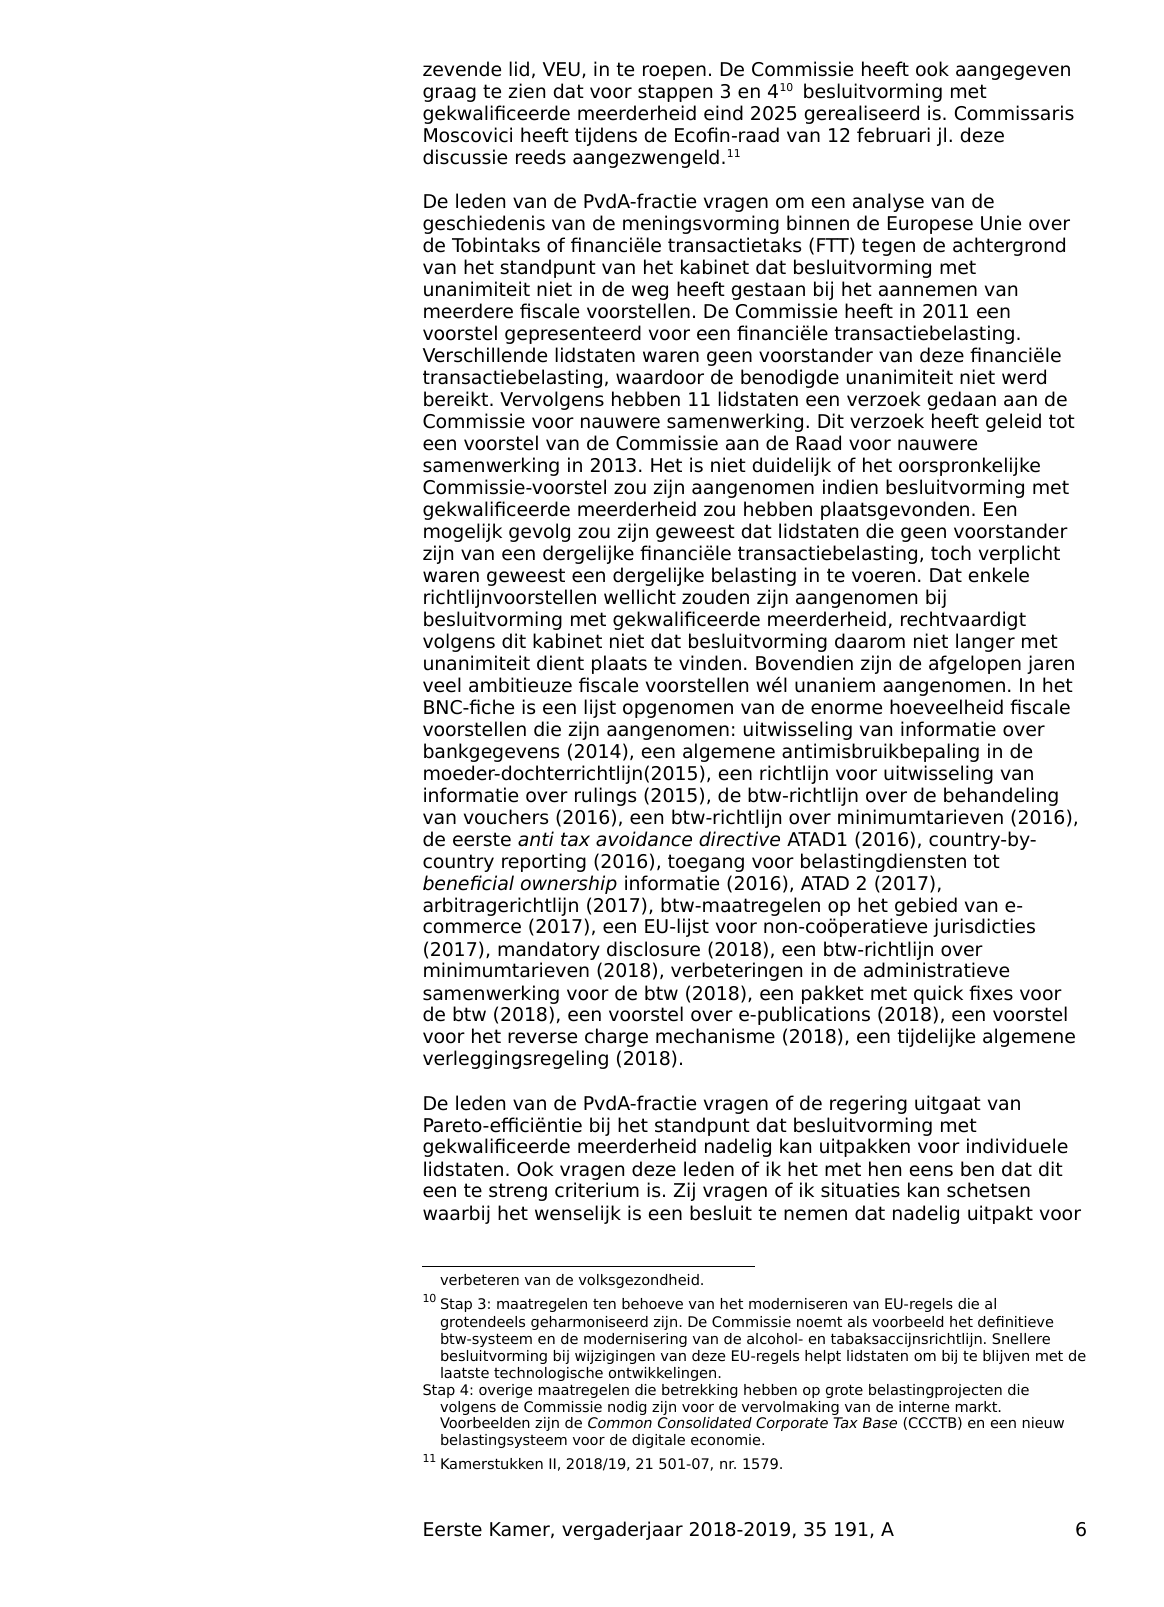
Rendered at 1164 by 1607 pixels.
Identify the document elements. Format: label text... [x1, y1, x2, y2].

text Stap 4: overige maatregelen die betrekking hebben op grote belastingprojecten die volgens de Commissie nodig zijn voor de vervolmaking van de interne markt. Voorbeelden zijn de Common Consolidated Corporate Tax Base (CCCTB) en een nieuw belastingsysteem voor de digitale economie. [422, 1382, 1087, 1449]
text zevende lid, VEU, in te roepen. De Commissie heeft ook aangegeven graag te zien dat voor stappen 3 en 4 besluitvorming met gekwalificeerde meerderheid eind 2025 gerealiseerd is. Commissaris Moscovici heeft tijdens de Ecofin-raad van 12 februari jl. deze discussie reeds aangezwengeld. [422, 59, 1087, 169]
text Stap 3: maatregelen ten behoeve van het moderniseren van EU-regels die al grotendeels geharmoniseerd zijn. De Commissie noemt als voorbeeld het definitieve btw-systeem en de modernisering van de alcohol- en tabaksaccijnsrichtlijn. Snellere besluitvorming bij wijzigingen van deze EU-regels helpt lidstaten om bij te blijven met de laatste technologische ontwikkelingen. [422, 1292, 1087, 1382]
text De leden van de PvdA-fractie vragen om een analyse van de geschiedenis van de meningsvorming binnen de Europese Unie over de Tobintaks of financiële transactietaks (FTT) tegen de achtergrond van het standpunt van het kabinet dat besluitvorming met unanimiteit niet in de weg heeft gestaan bij het aannemen van meerdere fiscale voorstellen. De Commissie heeft in 2011 een voorstel gepresenteerd voor een financiële transactiebelasting. Verschillende lidstaten waren geen voorstander van deze financiële transactiebelasting, waardoor de benodigde unanimiteit niet werd bereikt. Vervolgens hebben 11 lidstaten een verzoek gedaan aan de Commissie voor nauwere samenwerking. Dit verzoek heeft geleid tot een voorstel van de Commissie aan de Raad voor nauwere samenwerking in 2013. Het is niet duidelijk of het oorspronkelijke Commissie-voorstel zou zijn aangenomen indien besluitvorming met gekwalificeerde meerderheid zou hebben plaatsgevonden. Een mogelijk gevolg zou zijn geweest dat lidstaten die geen voorstander zijn van een dergelijke financiële transactiebelasting, toch verplicht waren geweest een dergelijke belasting in te voeren. Dat enkele richtlijnvoorstellen wellicht zouden zijn aangenomen bij besluitvorming met gekwalificeerde meerderheid, rechtvaardigt volgens dit kabinet niet dat besluitvorming daarom niet langer met unanimiteit dient plaats te vinden. Bovendien zijn de afgelopen jaren veel ambitieuze fiscale voorstellen wél unaniem aangenomen. In het BNC-fiche is een lijst opgenomen van de enorme hoeveelheid fiscale voorstellen die zijn aangenomen: uitwisseling van informatie over bankgegevens (2014), een algemene antimisbruikbepaling in de moeder-dochterrichtlijn(2015), een richtlijn voor uitwisseling van informatie over rulings (2015), de btw-richtlijn over de behandeling van vouchers (2016), een btw-richtlijn over minimumtarieven (2016), de eerste anti tax avoidance directive ATAD1 (2016), country-by-country reporting (2016), toegang voor belastingdiensten tot beneficial ownership informatie (2016), ATAD 2 (2017), arbitragerichtlijn (2017), btw-maatregelen op het gebied van e-commerce (2017), een EU-lijst voor non-coöperatieve jurisdicties (2017), mandatory disclosure (2018), een btw-richtlijn over minimumtarieven (2018), verbeteringen in de administratieve samenwerking voor de btw (2018), een pakket met quick fixes voor de btw (2018), een voorstel over e-publications (2018), een voorstel voor het reverse charge mechanisme (2018), een tijdelijke algemene verleggingsregeling (2018). [422, 191, 1087, 1070]
text Kamerstukken II, 2018/19, 21 501-07, nr. 1579. [422, 1452, 1087, 1474]
text De leden van de PvdA-fractie vragen of de regering uitgaat van Pareto-efficiëntie bij het standpunt dat besluitvorming met gekwalificeerde meerderheid nadelig kan uitpakken voor individuele lidstaten. Ook vragen deze leden of ik het met hen eens ben dat dit een te streng criterium is. Zij vragen of ik situaties kan schetsen waarbij het wenselijk is een besluit te nemen dat nadelig uitpakt voor [422, 1092, 1087, 1224]
text verbeteren van de volksgezondheid. [422, 1272, 1087, 1289]
